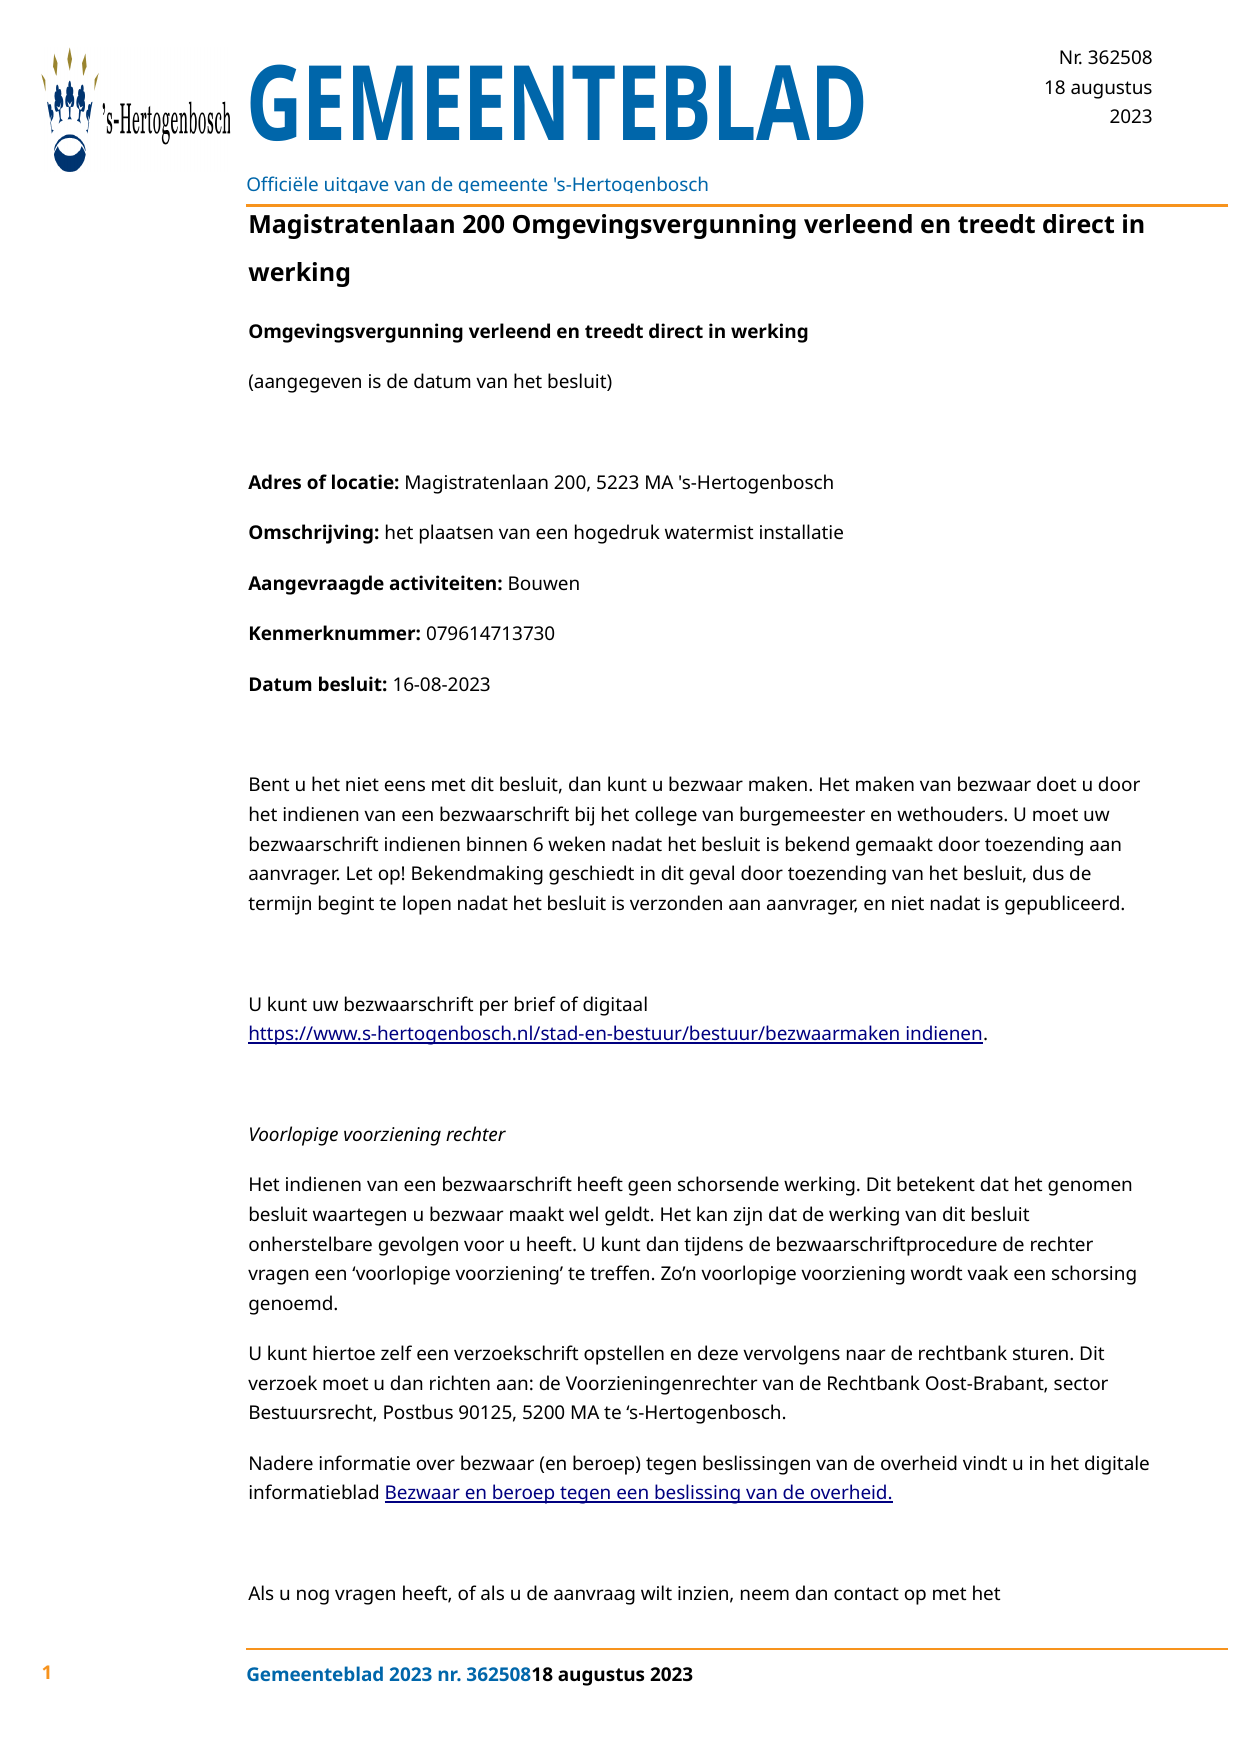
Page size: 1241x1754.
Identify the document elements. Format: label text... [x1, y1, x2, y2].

text Aangevraagde activiteiten: Bouwen [248, 570, 1152, 596]
text Voorlopige voorziening rechter [248, 1121, 1152, 1147]
text Datum besluit: 16-08-2023 [248, 671, 1152, 697]
text U kunt hiertoe zelf een verzoekschrift opstellen en deze vervolgens naar de rechtbank sturen. Dit verzoek moet u dan richten aan: de Voorzieningenrechter van de Rechtbank Oost-Brabant, sector Bestuursrecht, Postbus 90125, 5200 MA te ‘s-Hertogenbosch. [248, 1340, 1152, 1425]
text Kenmerknummer: 079614713730 [248, 620, 1152, 646]
text Adres of locatie: Magistratenlaan 200, 5223 MA 's-Hertogenbosch [248, 469, 1152, 495]
text Als u nog vragen heeft, of als u de aanvraag wilt inzien, neem dan contact op met het [248, 1580, 1152, 1606]
text Omschrijving: het plaatsen van een hogedruk watermist installatie [248, 519, 1152, 545]
text Het indienen van een bezwaarschrift heeft geen schorsende werking. Dit betekent dat het genomen besluit waartegen u bezwaar maakt wel geldt. Het kan zijn dat de werking van dit besluit onherstelbare gevolgen voor u heeft. U kunt dan tijdens de bezwaarschriftprocedure de rechter vragen een ‘voorlopige voorziening’ te treffen. Zo’n voorlopige voorziening wordt vaak een schorsing genoemd. [248, 1172, 1152, 1316]
text Omgevingsvergunning verleend en treedt direct in werking [248, 318, 1152, 344]
text (aangegeven is de datum van het besluit) [248, 368, 1152, 394]
text Magistratenlaan 200 Omgevingsvergunning verleend en treedt direct in werking [248, 207, 1152, 288]
text Nadere informatie over bezwaar (en beroep) tegen beslissingen van de overheid vindt u in het digitale informatieblad Bezwaar en beroep tegen een beslissing van de overheid. [248, 1450, 1152, 1505]
text U kunt uw bezwaarschrift per brief of digitaal https://www.s-hertogenbosch.nl/stad-en-bestuur/bestuur/bezwaarmaken indienen. [248, 991, 1152, 1046]
text Bent u het niet eens met dit besluit, dan kunt u bezwaar maken. Het maken van bezwaar doet u door het indienen van een bezwaarschrift bij het college van burgemeester en wethouders. U moet uw bezwaarschrift indienen binnen 6 weken nadat het besluit is bekend gemaakt door toezending aan aanvrager. Let op! Bekendmaking geschiedt in dit geval door toezending van het besluit, dus de termijn begint te lopen nadat het besluit is verzonden aan aanvrager, en niet nadat is gepubliceerd. [248, 772, 1152, 916]
picture [41, 47, 231, 172]
